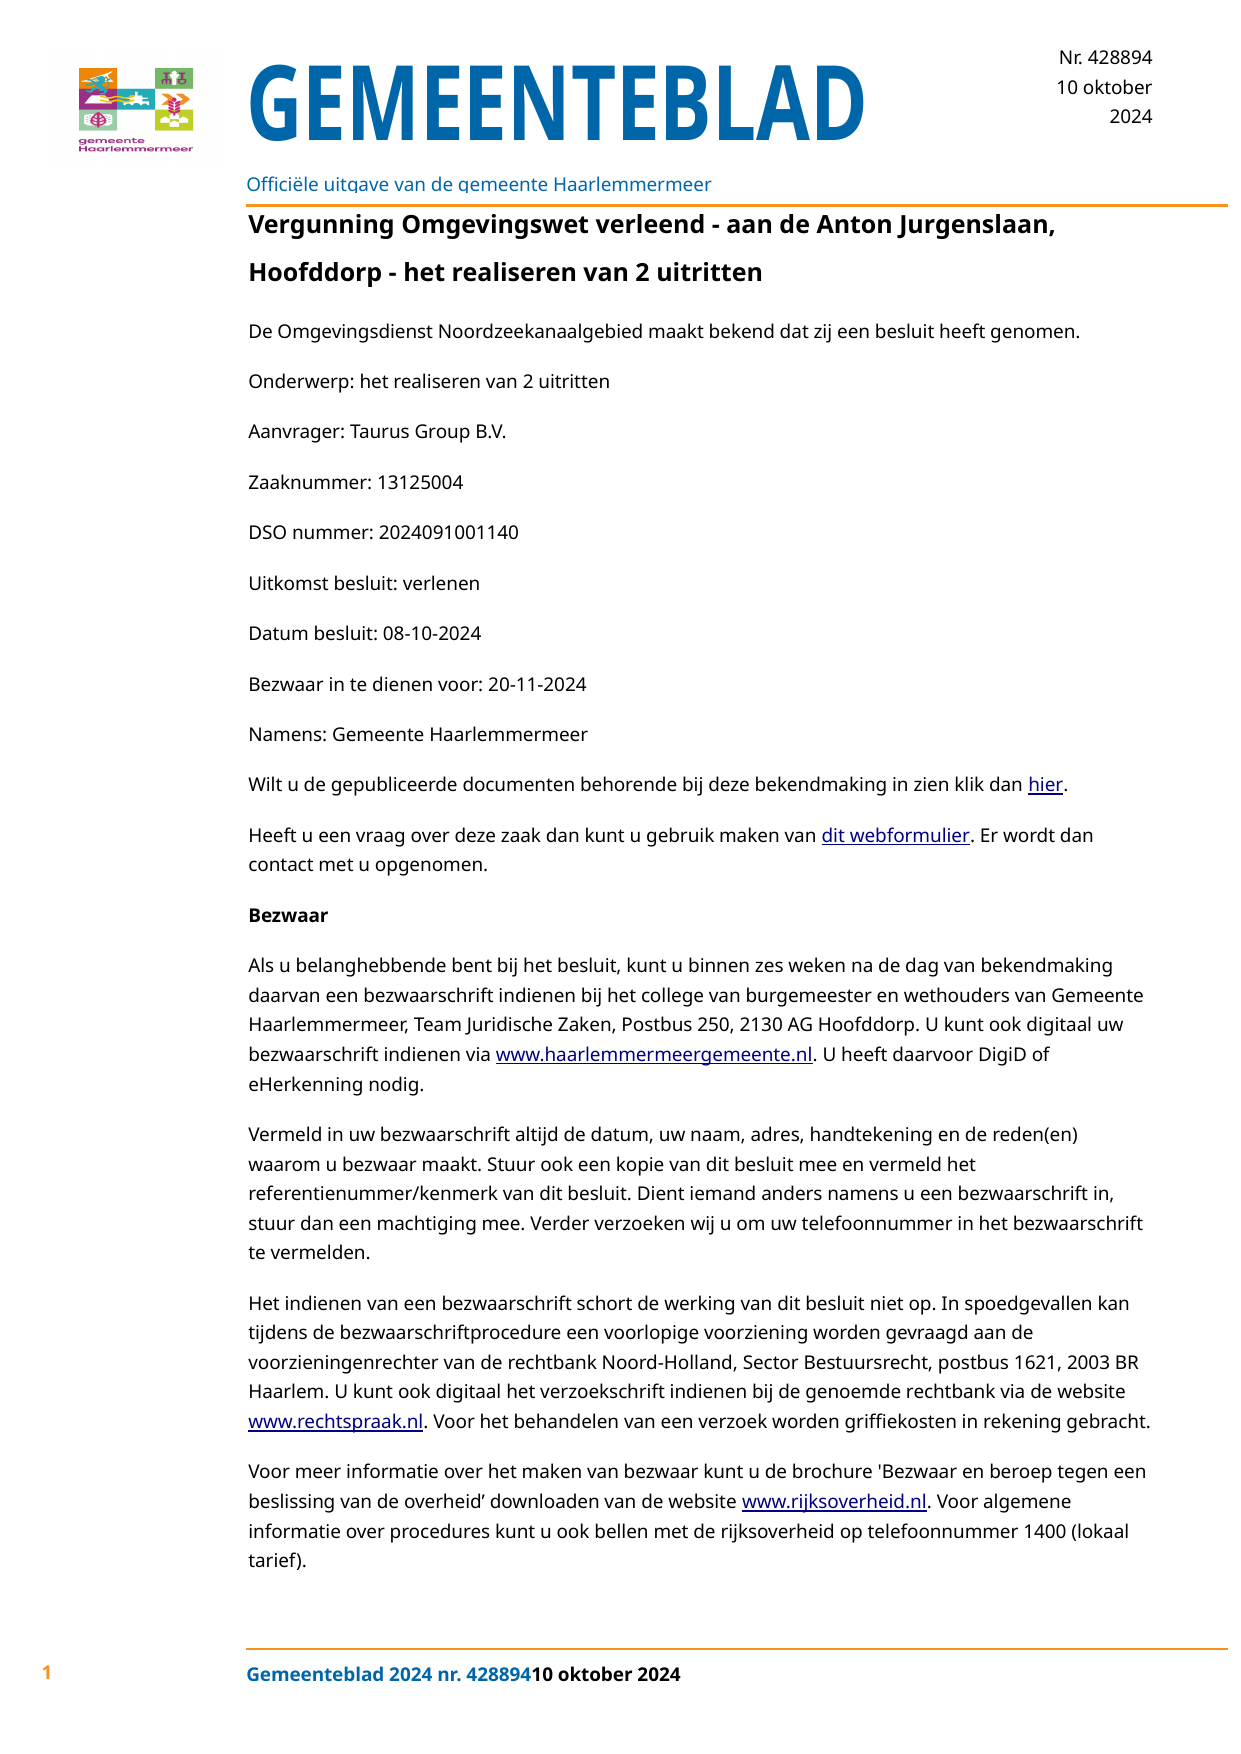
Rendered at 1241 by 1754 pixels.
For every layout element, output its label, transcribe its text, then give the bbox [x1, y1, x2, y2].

text Vergunning Omgevingswet verleend - aan de Anton Jurgenslaan, Hoofddorp - het realiseren van 2 uitritten [248, 207, 1152, 288]
text Wilt u de gepubliceerde documenten behorende bij deze bekendmaking in zien klik dan hier. [248, 772, 1152, 797]
text Uitkomst besluit: verlenen [248, 570, 1152, 596]
text Onderwerp: het realiseren van 2 uitritten [248, 368, 1152, 394]
text Bezwaar [248, 902, 1152, 928]
text Heeft u een vraag over deze zaak dan kunt u gebruik maken van dit webformulier. Er wordt dan contact met u opgenomen. [248, 822, 1152, 877]
picture [41, 47, 231, 172]
text Voor meer informatie over het maken van bezwaar kunt u de brochure 'Bezwaar en beroep tegen een beslissing van de overheid’ downloaden van de website www.rijksoverheid.nl. Voor algemene informatie over procedures kunt u ook bellen met de rijksoverheid op telefoonnummer 1400 (lokaal tarief). [248, 1459, 1152, 1573]
text Als u belanghebbende bent bij het besluit, kunt u binnen zes weken na de dag van bekendmaking daarvan een bezwaarschrift indienen bij het college van burgemeester en wethouders van Gemeente Haarlemmermeer, Team Juridische Zaken, Postbus 250, 2130 AG Hoofddorp. U kunt ook digitaal uw bezwaarschrift indienen via www.haarlemmermeergemeente.nl. U heeft daarvoor DigiD of eHerkenning nodig. [248, 952, 1152, 1097]
text Datum besluit: 08-10-2024 [248, 620, 1152, 646]
text Het indienen van een bezwaarschrift schort de werking van dit besluit niet op. In spoedgevallen kan tijdens de bezwaarschriftprocedure een voorlopige voorziening worden gevraagd aan de voorzieningenrechter van de rechtbank Noord-Holland, Sector Bestuursrecht, postbus 1621, 2003 BR Haarlem. U kunt ook digitaal het verzoekschrift indienen bij de genoemde rechtbank via de website www.rechtspraak.nl. Voor het behandelen van een verzoek worden griffiekosten in rekening gebracht. [248, 1290, 1152, 1434]
text Bezwaar in te dienen voor: 20-11-2024 [248, 671, 1152, 697]
text De Omgevingsdienst Noordzeekanaalgebied maakt bekend dat zij een besluit heeft genomen. [248, 318, 1152, 344]
text Zaaknummer: 13125004 [248, 469, 1152, 495]
text Namens: Gemeente Haarlemmermeer [248, 721, 1152, 747]
text Aanvrager: Taurus Group B.V. [248, 419, 1152, 444]
text Vermeld in uw bezwaarschrift altijd de datum, uw naam, adres, handtekening en de reden(en) waarom u bezwaar maakt. Stuur ook een kopie van dit besluit mee en vermeld het referentienummer/kenmerk van dit besluit. Dient iemand anders namens u een bezwaarschrift in, stuur dan een machtiging mee. Verder verzoeken wij u om uw telefoonnummer in het bezwaarschrift te vermelden. [248, 1121, 1152, 1265]
text DSO nummer: 2024091001140 [248, 519, 1152, 545]
